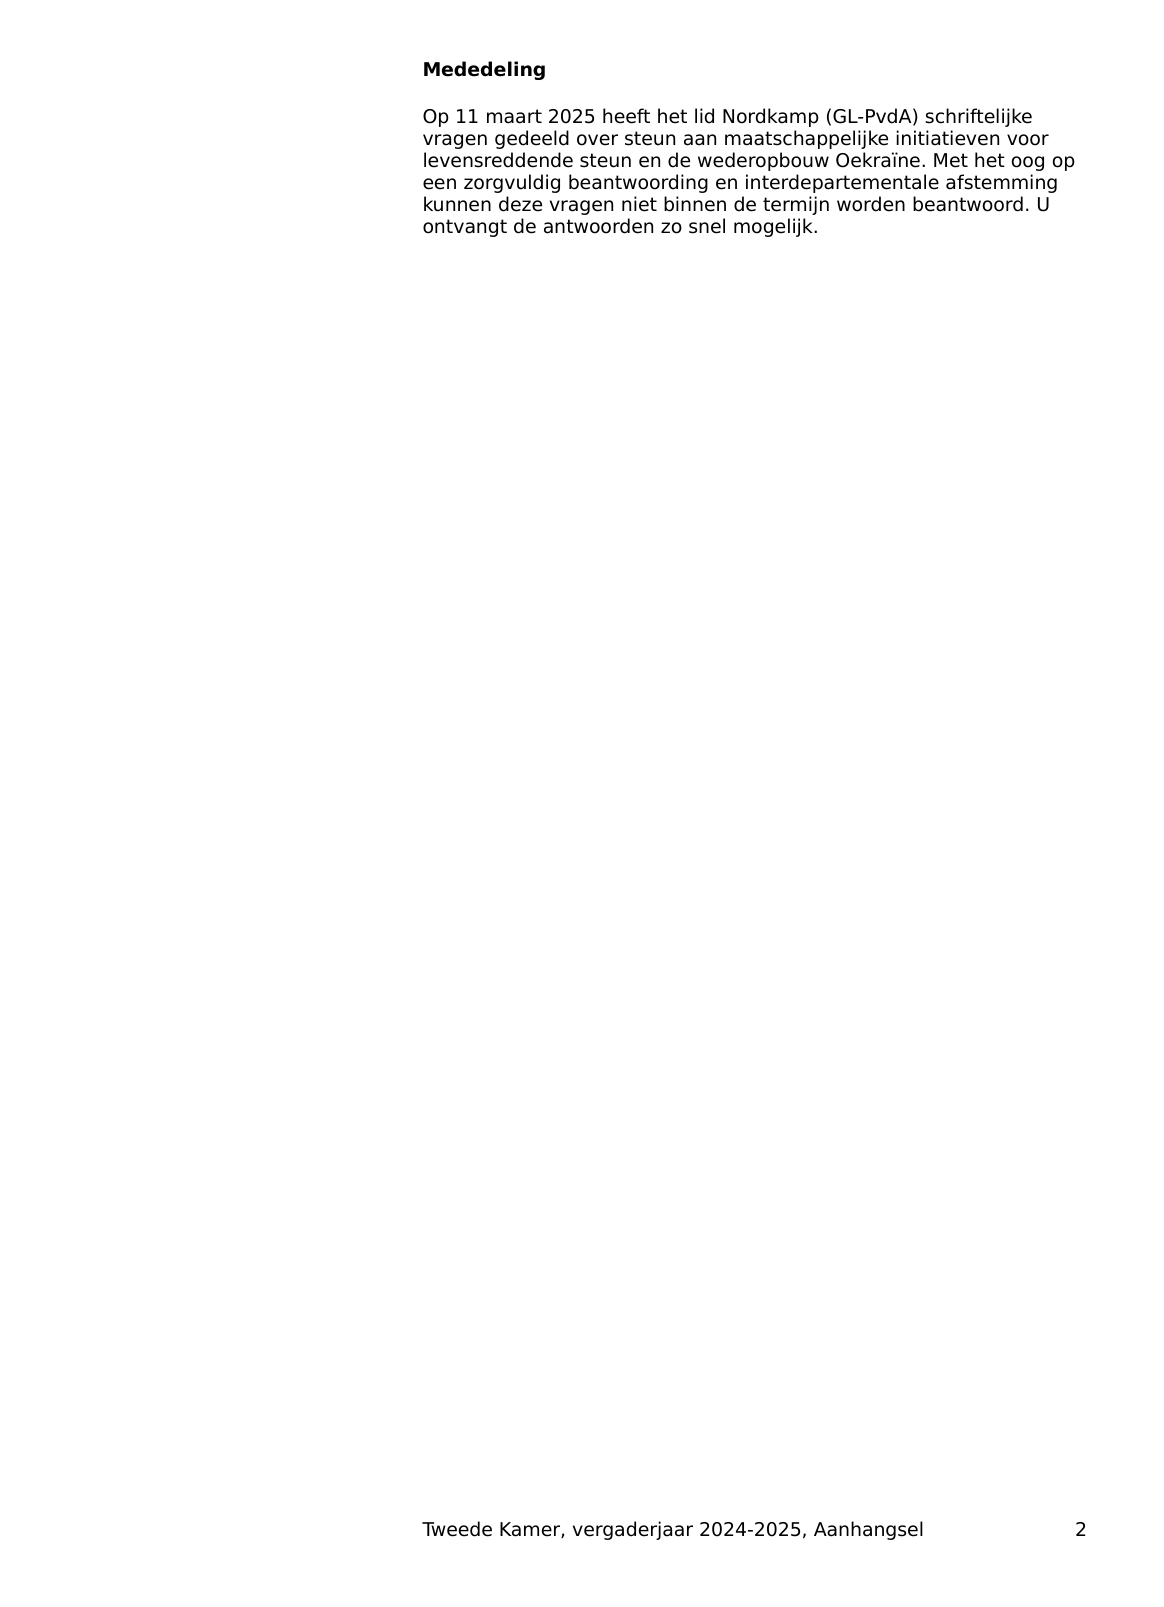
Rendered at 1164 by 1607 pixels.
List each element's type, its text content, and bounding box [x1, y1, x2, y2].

subtitle Mededeling [422, 59, 1087, 81]
text Op 11 maart 2025 heeft het lid Nordkamp (GL-PvdA) schriftelijke vragen gedeeld over steun aan maatschappelijke initiatieven voor levensreddende steun en de wederopbouw Oekraïne. Met het oog op een zorgvuldig beantwoording en interdepartementale afstemming kunnen deze vragen niet binnen de termijn worden beantwoord. U ontvangt de antwoorden zo snel mogelijk. [422, 106, 1087, 238]
